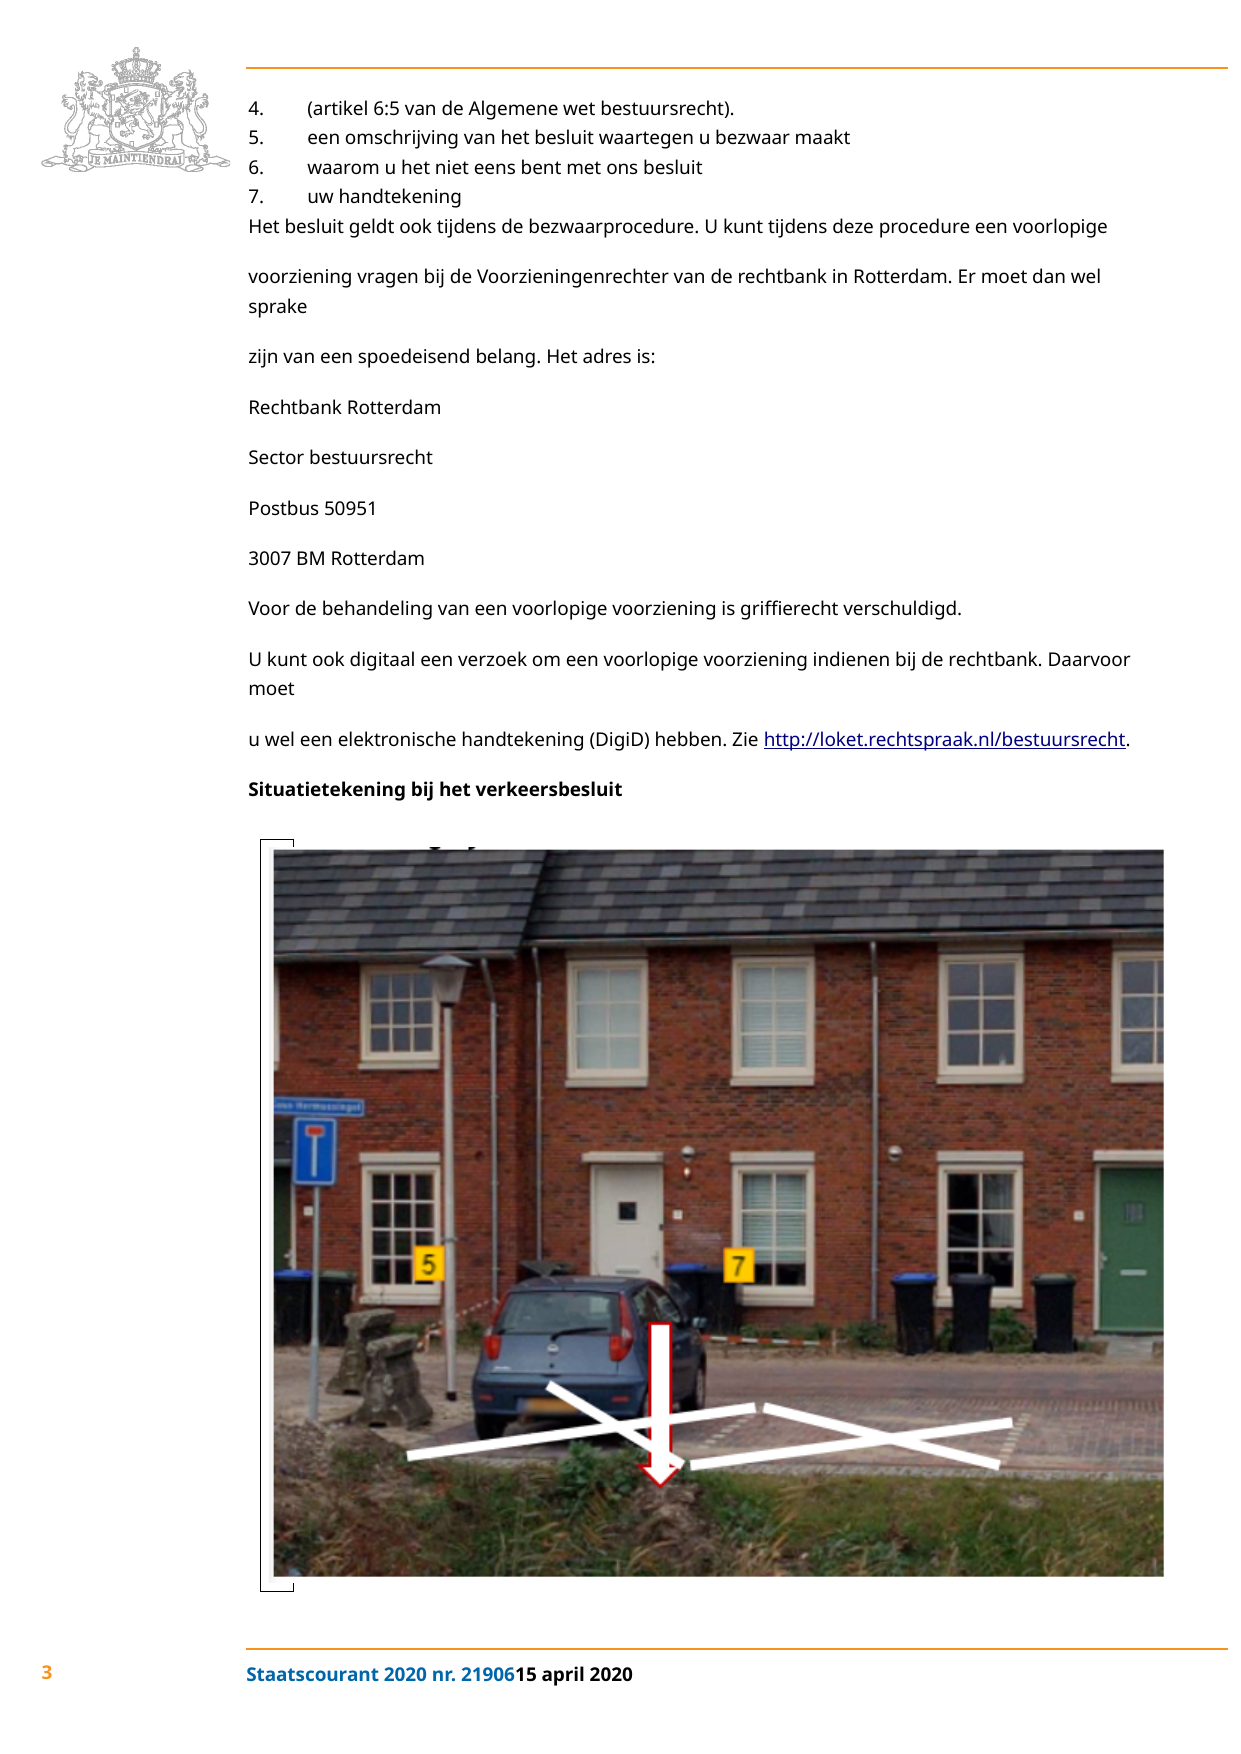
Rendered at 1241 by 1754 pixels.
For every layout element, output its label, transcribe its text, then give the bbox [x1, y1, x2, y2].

text Rechtbank Rotterdam [248, 394, 1152, 420]
text Postbus 50951 [248, 495, 1152, 521]
list waarom u het niet eens bent met ons besluit [248, 154, 1152, 180]
text Het besluit geldt ook tijdens de bezwaarprocedure. U kunt tijdens deze procedure een voorlopige [248, 213, 1152, 239]
text zijn van een spoedeisend belang. Het adres is: [248, 343, 1152, 369]
text voorziening vragen bij de Voorzieningenrechter van de rechtbank in Rotterdam. Er moet dan wel sprake [248, 263, 1152, 319]
text Sector bestuursrecht [248, 444, 1152, 470]
text u wel een elektronische handtekening (DigiD) hebben. Zie http://loket.rechtspraak.nl/bestuursrecht. [248, 726, 1152, 752]
list (artikel 6:5 van de Algemene wet bestuursrecht). [248, 95, 1152, 121]
text 3007 BM Rotterdam [248, 545, 1152, 571]
list een omschrijving van het besluit waartegen u bezwaar maakt [248, 124, 1152, 150]
text Situatietekening bij het verkeersbesluit [248, 776, 1152, 802]
picture [41, 47, 231, 172]
text Voor de behandeling van een voorlopige voorziening is griffierecht verschuldigd. [248, 596, 1152, 621]
text U kunt ook digitaal een verzoek om een voorlopige voorziening indienen bij de rechtbank. Daarvoor moet [248, 646, 1152, 701]
list uw handtekening [248, 183, 1152, 209]
picture [268, 847, 1173, 1583]
